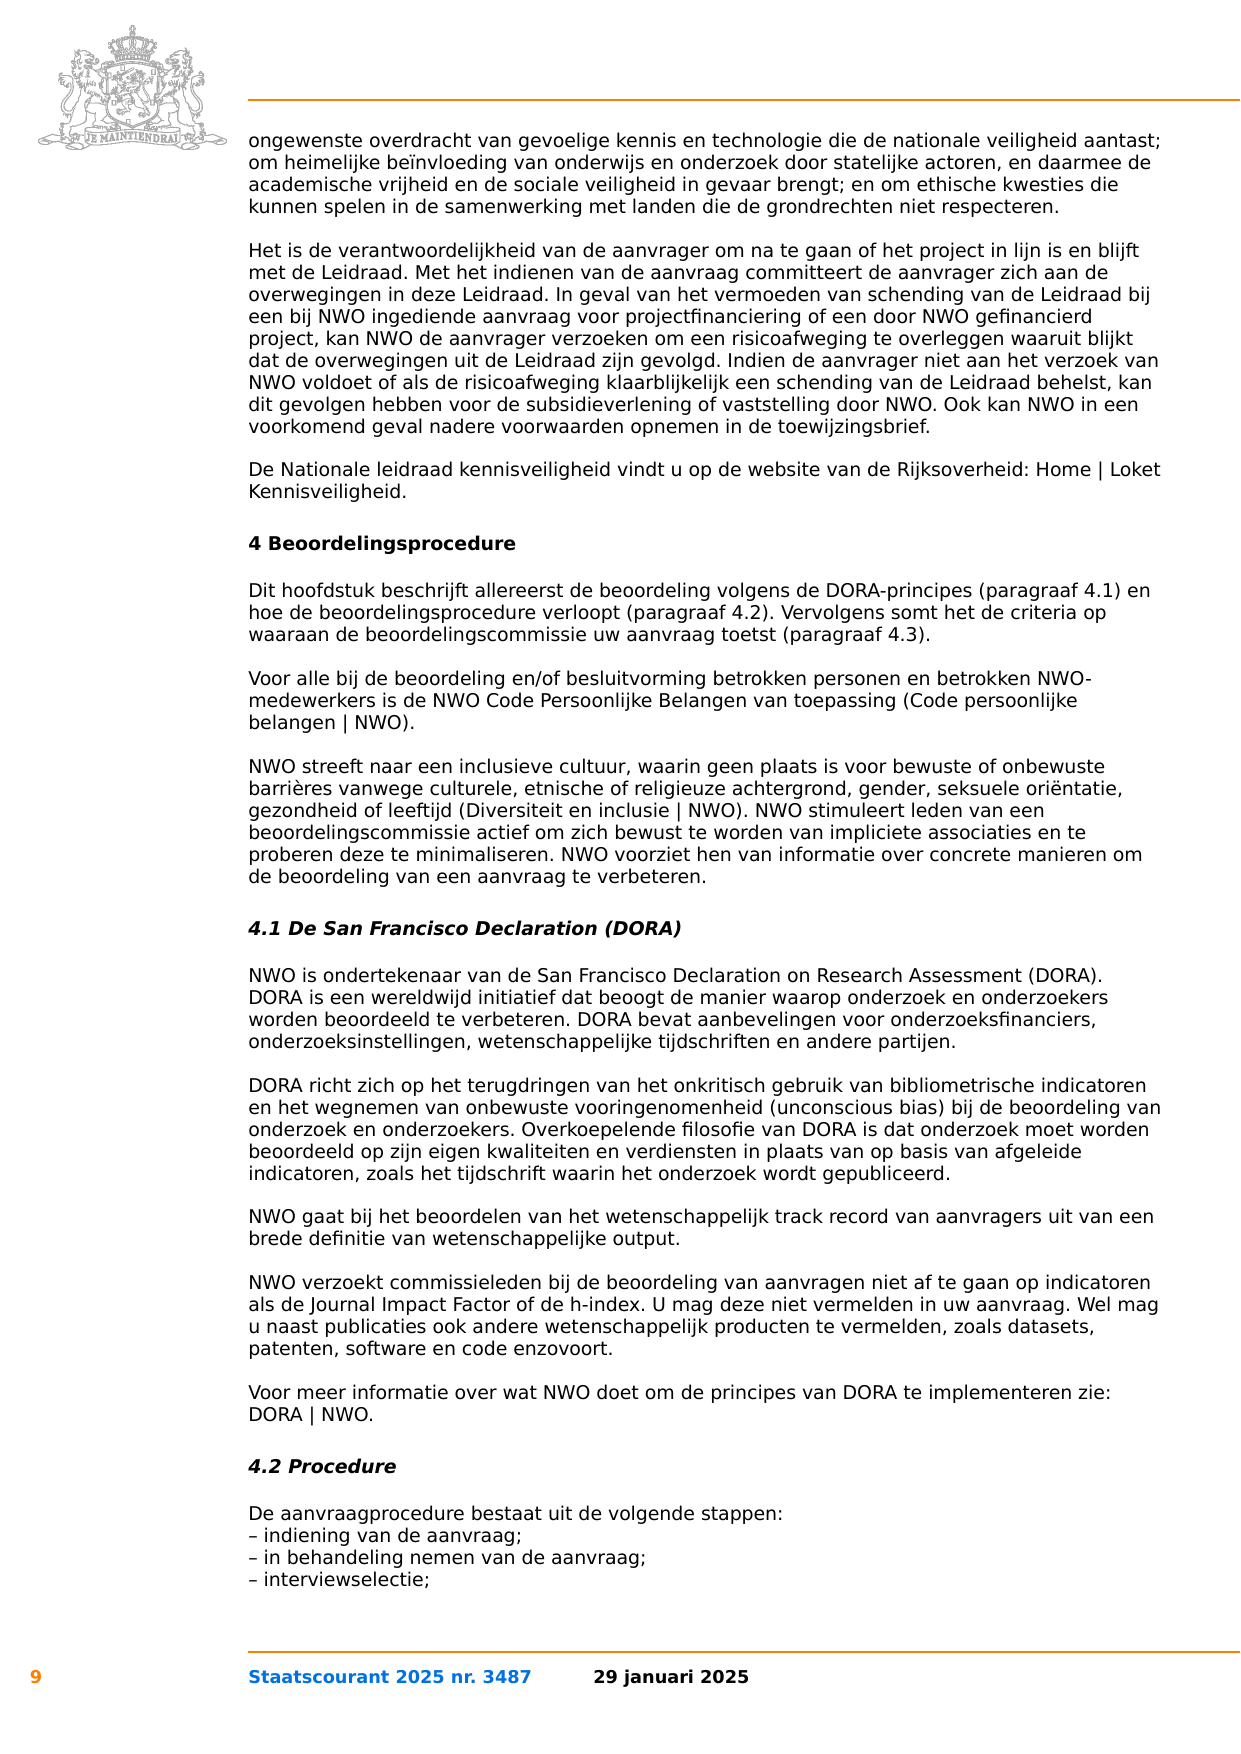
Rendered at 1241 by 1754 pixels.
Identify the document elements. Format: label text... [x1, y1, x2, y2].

text ongewenste overdracht van gevoelige kennis en technologie die de nationale veiligheid aantast; om heimelijke beïnvloeding van onderwijs en onderzoek door statelijke actoren, en daarmee de academische vrijheid en de sociale veiligheid in gevaar brengt; en om ethische kwesties die kunnen spelen in de samenwerking met landen die de grondrechten niet respecteren. [248, 130, 1163, 218]
text NWO is ondertekenaar van de San Francisco Declaration on Research Assessment (DORA). DORA is een wereldwijd initiatief dat beoogt de manier waarop onderzoek en onderzoekers worden beoordeeld te verbeteren. DORA bevat aanbevelingen voor onderzoeksfinanciers, onderzoeksinstellingen, wetenschappelijke tijdschriften en andere partijen. [248, 965, 1163, 1053]
text Dit hoofdstuk beschrijft allereerst de beoordeling volgens de DORA-principes (paragraaf 4.1) en hoe de beoordelingsprocedure verloopt (paragraaf 4.2). Vervolgens somt het de criteria op waaraan de beoordelingscommissie uw aanvraag toetst (paragraaf 4.3). [248, 580, 1163, 646]
text Voor meer informatie over wat NWO doet om de principes van DORA te implementeren zie: DORA | NWO. [248, 1382, 1163, 1426]
subtitle 4.1 De San Francisco Declaration (DORA) [248, 918, 1163, 940]
text NWO verzoekt commissieleden bij de beoordeling van aanvragen niet af te gaan op indicatoren als de Journal Impact Factor of de h-index. U mag deze niet vermelden in uw aanvraag. Wel mag u naast publicaties ook andere wetenschappelijk producten te vermelden, zoals datasets, patenten, software en code enzovoort. [248, 1272, 1163, 1360]
text Voor alle bij de beoordeling en/of besluitvorming betrokken personen en betrokken NWO-medewerkers is de NWO Code Persoonlijke Belangen van toepassing (Code persoonlijke belangen | NWO). [248, 668, 1163, 734]
text NWO streeft naar een inclusieve cultuur, waarin geen plaats is voor bewuste of onbewuste barrières vanwege culturele, etnische of religieuze achtergrond, gender, seksuele oriëntatie, gezondheid of leeftijd (Diversiteit en inclusie | NWO). NWO stimuleert leden van een beoordelingscommissie actief om zich bewust te worden van impliciete associaties en te proberen deze te minimaliseren. NWO voorziet hen van informatie over concrete manieren om de beoordeling van een aanvraag te verbeteren. [248, 756, 1163, 888]
text NWO gaat bij het beoordelen van het wetenschappelijk track record van aanvragers uit van een brede definitie van wetenschappelijke output. [248, 1206, 1163, 1250]
text – indiening van de aanvraag; [248, 1525, 1163, 1547]
text – interviewselectie; [248, 1569, 1163, 1591]
text – in behandeling nemen van de aanvraag; [248, 1547, 1163, 1569]
text DORA richt zich op het terugdringen van het onkritisch gebruik van bibliometrische indicatoren en het wegnemen van onbewuste vooringenomenheid (unconscious bias) bij de beoordeling van onderzoek en onderzoekers. Overkoepelende filosofie van DORA is dat onderzoek moet worden beoordeeld op zijn eigen kwaliteiten en verdiensten in plaats van op basis van afgeleide indicatoren, zoals het tijdschrift waarin het onderzoek wordt gepubliceerd. [248, 1074, 1163, 1184]
text De aanvraagprocedure bestaat uit de volgende stappen: [248, 1503, 1163, 1525]
text De Nationale leidraad kennisveiligheid vindt u op de website van de Rijksoverheid: Home | Loket Kennisveiligheid. [248, 459, 1163, 503]
subtitle 4 Beoordelingsprocedure [248, 533, 1163, 555]
picture [38, 25, 227, 150]
subtitle 4.2 Procedure [248, 1456, 1163, 1478]
text Het is de verantwoordelijkheid van de aanvrager om na te gaan of het project in lijn is en blijft met de Leidraad. Met het indienen van de aanvraag committeert de aanvrager zich aan de overwegingen in deze Leidraad. In geval van het vermoeden van schending van de Leidraad bij een bij NWO ingediende aanvraag voor projectfinanciering of een door NWO gefinancierd project, kan NWO de aanvrager verzoeken om een risicoafweging te overleggen waaruit blijkt dat de overwegingen uit de Leidraad zijn gevolgd. Indien de aanvrager niet aan het verzoek van NWO voldoet of als de risicoafweging klaarblijkelijk een schending van de Leidraad behelst, kan dit gevolgen hebben voor de subsidieverlening of vaststelling door NWO. Ook kan NWO in een voorkomend geval nadere voorwaarden opnemen in de toewijzingsbrief. [248, 240, 1163, 437]
